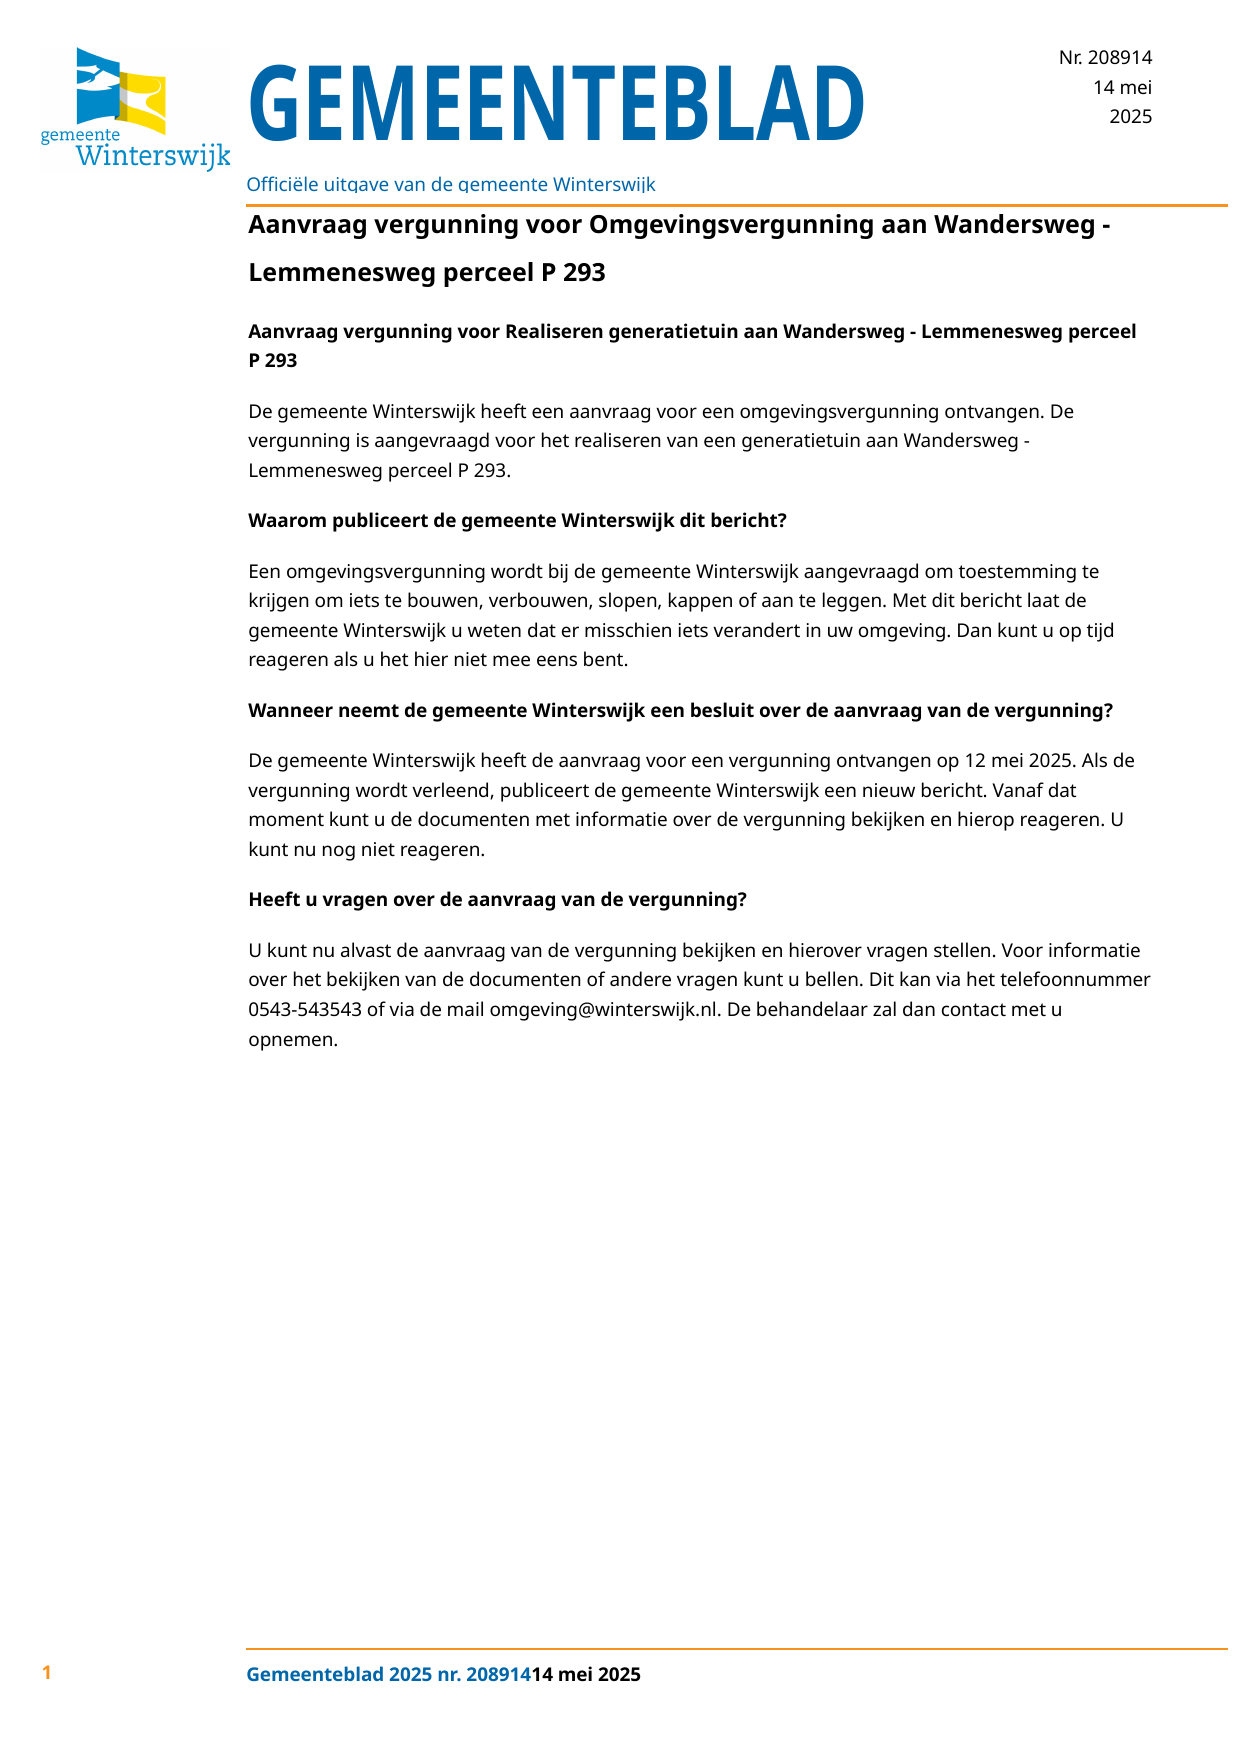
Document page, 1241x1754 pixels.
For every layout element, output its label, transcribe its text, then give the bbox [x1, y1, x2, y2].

text Een omgevingsvergunning wordt bij de gemeente Winterswijk aangevraagd om toestemming te krijgen om iets te bouwen, verbouwen, slopen, kappen of aan te leggen. Met dit bericht laat de gemeente Winterswijk u weten dat er misschien iets verandert in uw omgeving. Dan kunt u op tijd reageren als u het hier niet mee eens bent. [248, 558, 1152, 672]
text U kunt nu alvast de aanvraag van de vergunning bekijken en hierover vragen stellen. Voor informatie over het bekijken van de documenten of andere vragen kunt u bellen. Dit kan via het telefoonnummer 0543-543543 of via de mail omgeving@winterswijk.nl. De behandelaar zal dan contact met u opnemen. [248, 937, 1152, 1052]
text Heeft u vragen over de aanvraag van de vergunning? [248, 887, 1152, 912]
picture [41, 47, 231, 172]
picture [225, 153, 231, 162]
text Waarom publiceert de gemeente Winterswijk dit bericht? [248, 507, 1152, 533]
text Aanvraag vergunning voor Realiseren generatietuin aan Wandersweg - Lemmenesweg perceel P 293 [248, 318, 1152, 373]
text De gemeente Winterswijk heeft een aanvraag voor een omgevingsvergunning ontvangen. De vergunning is aangevraagd voor het realiseren van een generatietuin aan Wandersweg - Lemmenesweg perceel P 293. [248, 398, 1152, 483]
text Aanvraag vergunning voor Omgevingsvergunning aan Wandersweg - Lemmenesweg perceel P 293 [248, 207, 1152, 288]
text Wanneer neemt de gemeente Winterswijk een besluit over de aanvraag van de vergunning? [248, 697, 1152, 723]
text De gemeente Winterswijk heeft de aanvraag voor een vergunning ontvangen op 12 mei 2025. Als de vergunning wordt verleend, publiceert de gemeente Winterswijk een nieuw bericht. Vanaf dat moment kunt u de documenten met informatie over de vergunning bekijken en hierop reageren. U kunt nu nog niet reageren. [248, 747, 1152, 862]
